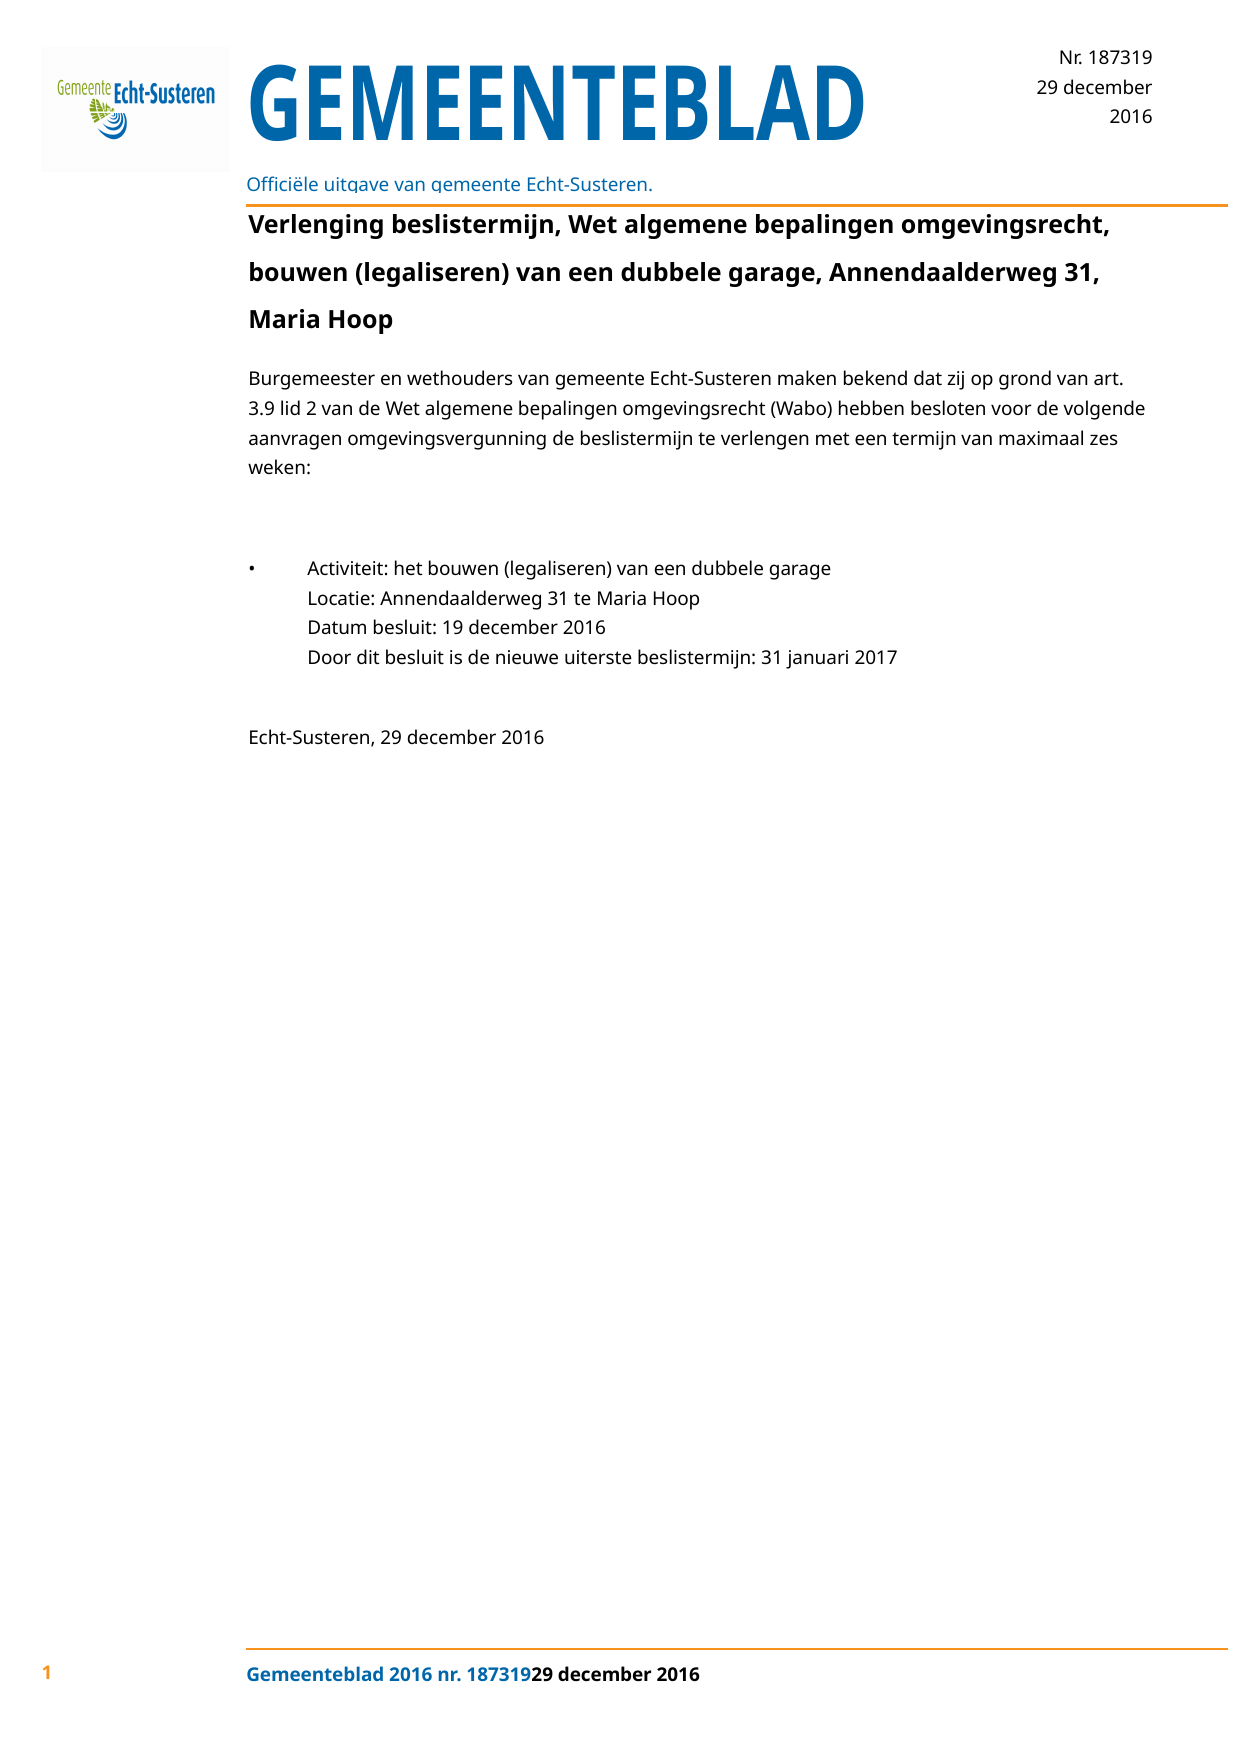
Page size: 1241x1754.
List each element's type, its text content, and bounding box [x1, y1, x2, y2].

text Echt-Susteren, 29 december 2016 [248, 724, 1152, 749]
list Activiteit: het bouwen (legaliseren) van een dubbele garage [248, 555, 1152, 581]
list Door dit besluit is de nieuwe uiterste beslistermijn: 31 januari 2017 [248, 644, 1152, 669]
list Locatie: Annendaalderweg 31 te Maria Hoop [248, 585, 1152, 610]
list Datum besluit: 19 december 2016 [248, 614, 1152, 640]
picture [41, 47, 231, 172]
text Verlenging beslistermijn, Wet algemene bepalingen omgevingsrecht, bouwen (legaliseren) van een dubbele garage, Annendaalderweg 31, Maria Hoop [248, 207, 1152, 336]
text Burgemeester en wethouders van gemeente Echt-Susteren maken bekend dat zij op grond van art. 3.9 lid 2 van de Wet algemene bepalingen omgevingsrecht (Wabo) hebben besloten voor de volgende aanvragen omgevingsvergunning de beslistermijn te verlengen met een termijn van maximaal zes weken: [248, 366, 1152, 480]
